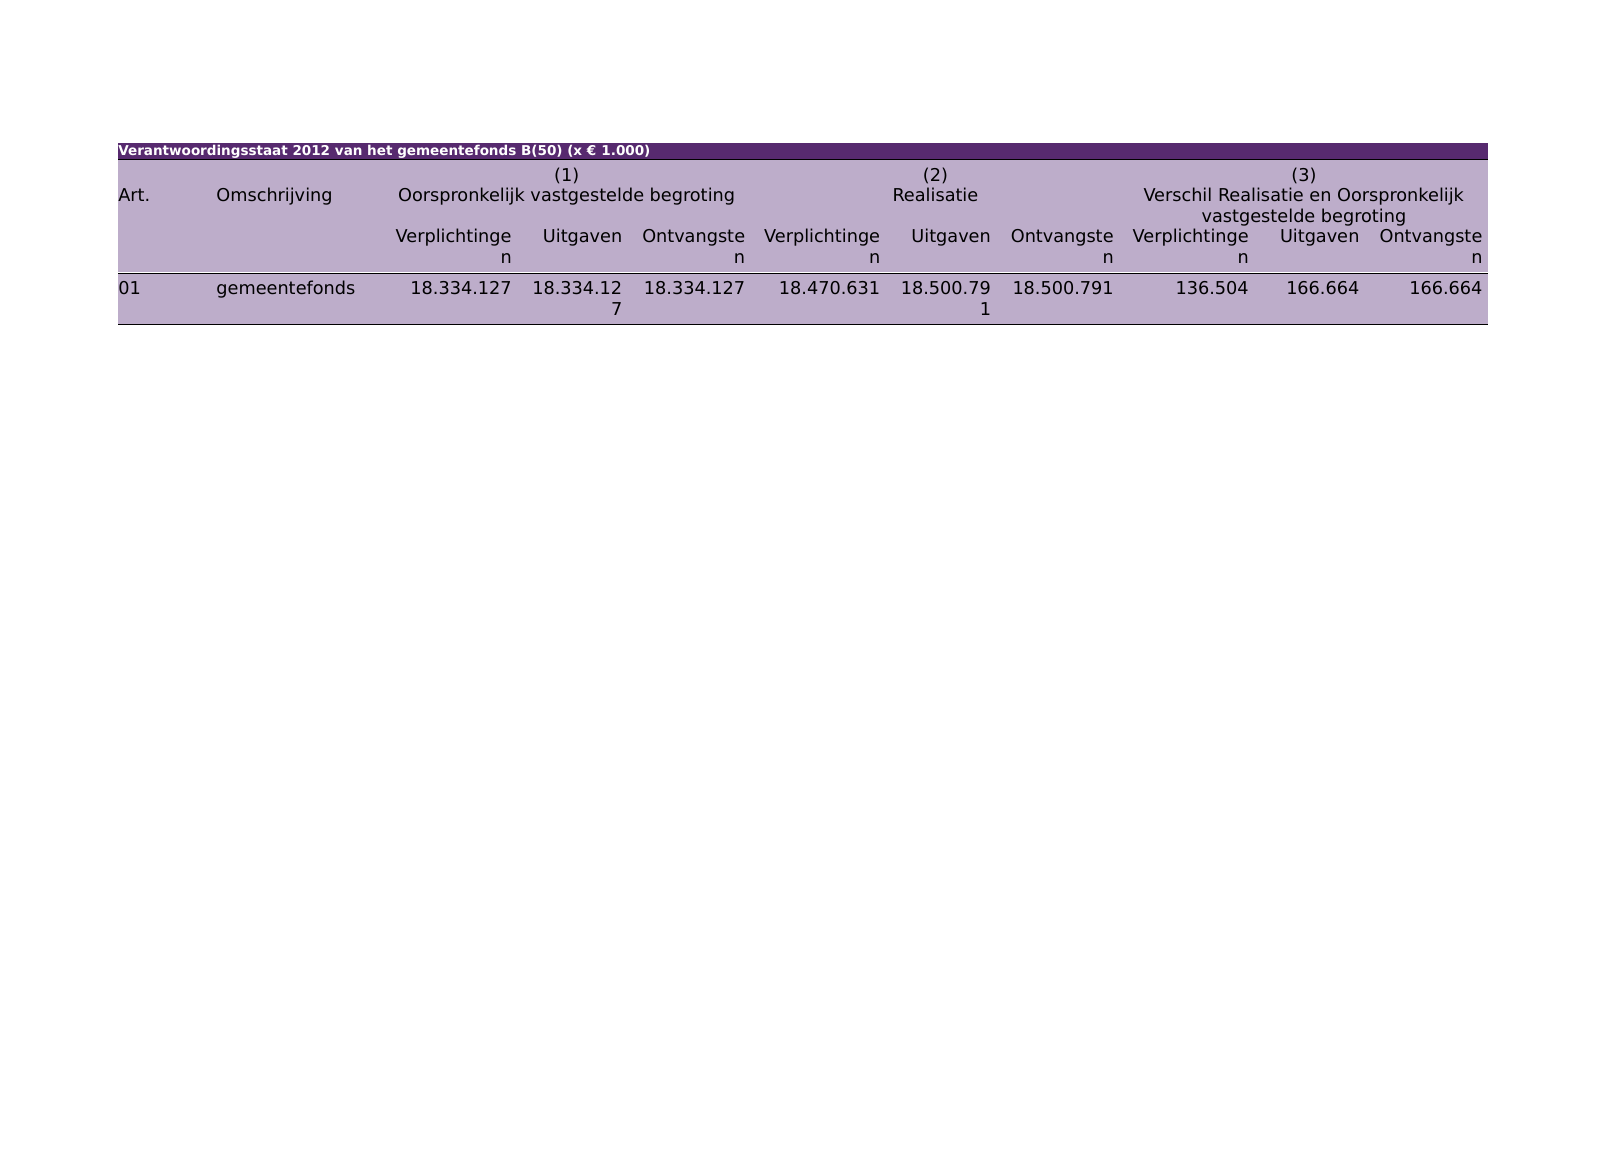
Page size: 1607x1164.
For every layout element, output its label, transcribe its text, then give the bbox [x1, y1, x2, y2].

table_cell Ontvangsten [997, 226, 1119, 272]
table_cell 136.504 [1119, 274, 1254, 324]
table_cell Verplichtingen [1119, 226, 1254, 272]
table_cell Omschrijving [210, 185, 382, 226]
table_cell Art. [118, 185, 210, 226]
table_cell 18.470.631 [751, 274, 886, 324]
table_cell 18.334.127 [518, 274, 628, 324]
table_cell 18.500.791 [886, 274, 997, 324]
table_cell 18.334.127 [628, 274, 751, 324]
table_cell (2) [751, 160, 1119, 185]
table_cell (3) [1119, 160, 1488, 185]
table_cell gemeentefonds [210, 274, 382, 324]
table_cell Oorspronkelijk vastgestelde begroting [382, 185, 751, 226]
table_cell Realisatie [751, 185, 1119, 226]
table_header Verantwoordingsstaat 2012 van het gemeentefonds B(50) (x € 1.000) [118, 143, 1488, 159]
table_cell Verschil Realisatie en Oorspronkelijk vastgestelde begroting [1119, 185, 1488, 226]
table_cell 166.664 [1255, 274, 1365, 324]
table_cell [118, 226, 210, 272]
table_cell 01 [118, 274, 210, 324]
table_cell Verplichtingen [382, 226, 517, 272]
table_cell [210, 160, 382, 185]
table_cell 18.334.127 [382, 274, 517, 324]
table_cell Uitgaven [518, 226, 628, 272]
table_cell Uitgaven [886, 226, 997, 272]
table_cell 166.664 [1365, 274, 1488, 324]
table_cell Verplichtingen [751, 226, 886, 272]
table_cell Ontvangsten [1365, 226, 1488, 272]
table_cell (1) [382, 160, 751, 185]
table_cell Uitgaven [1255, 226, 1365, 272]
table_cell [210, 226, 382, 272]
table_cell [118, 160, 210, 185]
table_cell 18.500.791 [997, 274, 1119, 324]
table_cell Ontvangsten [628, 226, 751, 272]
